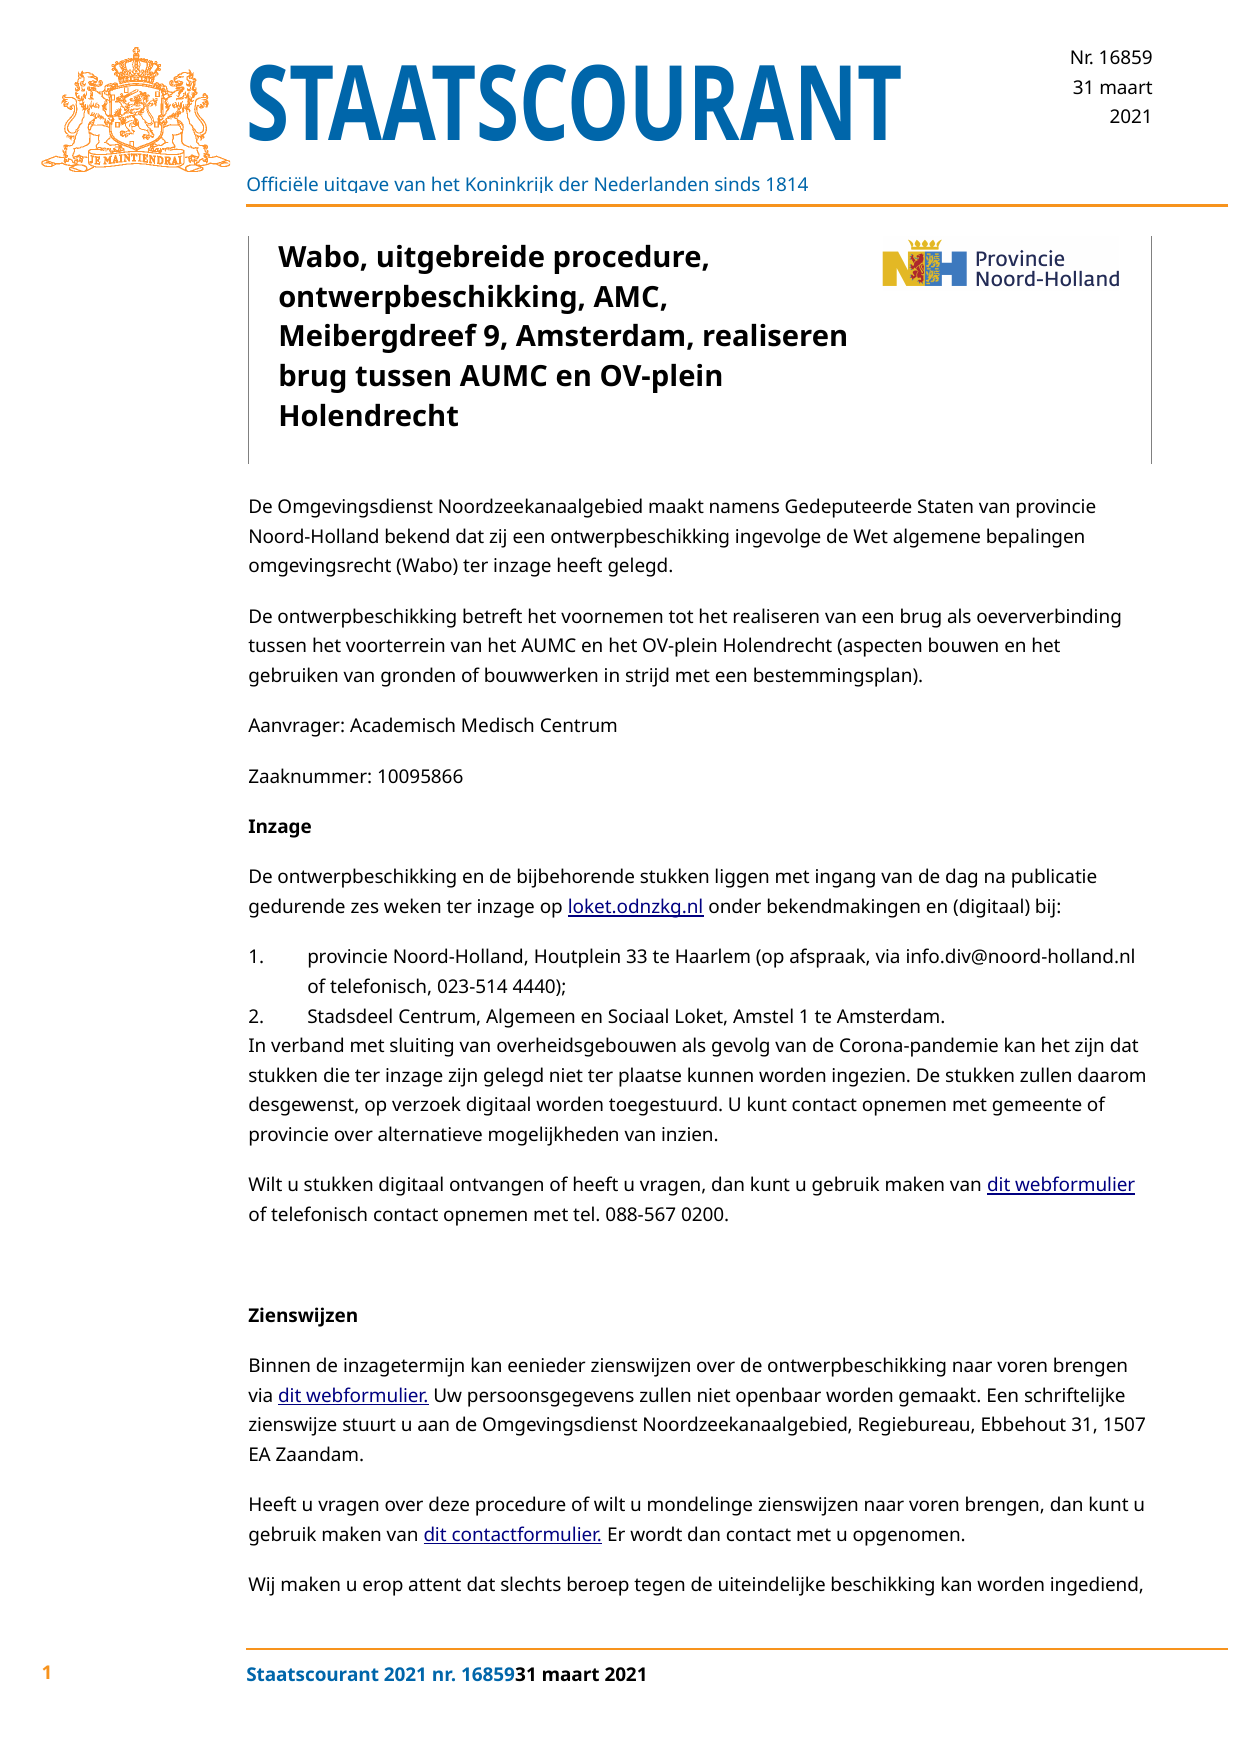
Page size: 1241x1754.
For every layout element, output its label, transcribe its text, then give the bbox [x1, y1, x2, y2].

text De ontwerpbeschikking betreft het voornemen tot het realiseren van een brug als oeververbinding tussen het voorterrein van het AUMC en het OV-plein Holendrecht (aspecten bouwen en het gebruiken van gronden of bouwwerken in strijd met een bestemmingsplan). [248, 603, 1152, 688]
table_header [850, 236, 1151, 464]
text Zaaknummer: 10095866 [248, 763, 1152, 789]
text Inzage [248, 813, 1152, 839]
text De Omgevingsdienst Noordzeekanaalgebied maakt namens Gedeputeerde Staten van provincie Noord-Holland bekend dat zij een ontwerpbeschikking ingevolge de Wet algemene bepalingen omgevingsrecht (Wabo) ter inzage heeft gelegd. [248, 493, 1152, 578]
text Aanvrager: Academisch Medisch Centrum [248, 712, 1152, 738]
list provincie Noord-Holland, Houtplein 33 te Haarlem (op afspraak, via info.div@noord-holland.nl of telefonisch, 023-514 4440); [248, 944, 1152, 999]
picture [882, 236, 1119, 291]
text Binnen de inzagetermijn kan eenieder zienswijzen over de ontwerpbeschikking naar voren brengen via dit webformulier. Uw persoonsgegevens zullen niet openbaar worden gemaakt. Een schriftelijke zienswijze stuurt u aan de Omgevingsdienst Noordzeekanaalgebied, Regiebureau, Ebbehout 31, 1507 EA Zaandam. [248, 1352, 1152, 1467]
table_header Wabo, uitgebreide procedure, ontwerpbeschikking, AMC, Meibergdreef 9, Amsterdam, realiseren brug tussen AUMC en OV-plein Holendrecht [249, 236, 850, 464]
text De ontwerpbeschikking en de bijbehorende stukken liggen met ingang van de dag na publicatie gedurende zes weken ter inzage op loket.odnzkg.nl onder bekendmakingen en (digitaal) bij: [248, 864, 1152, 919]
text In verband met sluiting van overheidsgebouwen als gevolg van de Corona-pandemie kan het zijn dat stukken die ter inzage zijn gelegd niet ter plaatse kunnen worden ingezien. De stukken zullen daarom desgewenst, op verzoek digitaal worden toegestuurd. U kunt contact opnemen met gemeente of provincie over alternatieve mogelijkheden van inzien. [248, 1032, 1152, 1147]
text Zienswijzen [248, 1302, 1152, 1328]
text Heeft u vragen over deze procedure of wilt u mondelinge zienswijzen naar voren brengen, dan kunt u gebruik maken van dit contactformulier. Er wordt dan contact met u opgenomen. [248, 1492, 1152, 1547]
text Wilt u stukken digitaal ontvangen of heeft u vragen, dan kunt u gebruik maken van dit webformulier of telefonisch contact opnemen met tel. 088-567 0200. [248, 1172, 1152, 1227]
picture [41, 47, 231, 172]
list Stadsdeel Centrum, Algemeen en Sociaal Loket, Amstel 1 te Amsterdam. [248, 1003, 1152, 1029]
text Wij maken u erop attent dat slechts beroep tegen de uiteindelijke beschikking kan worden ingediend, [248, 1572, 1152, 1597]
